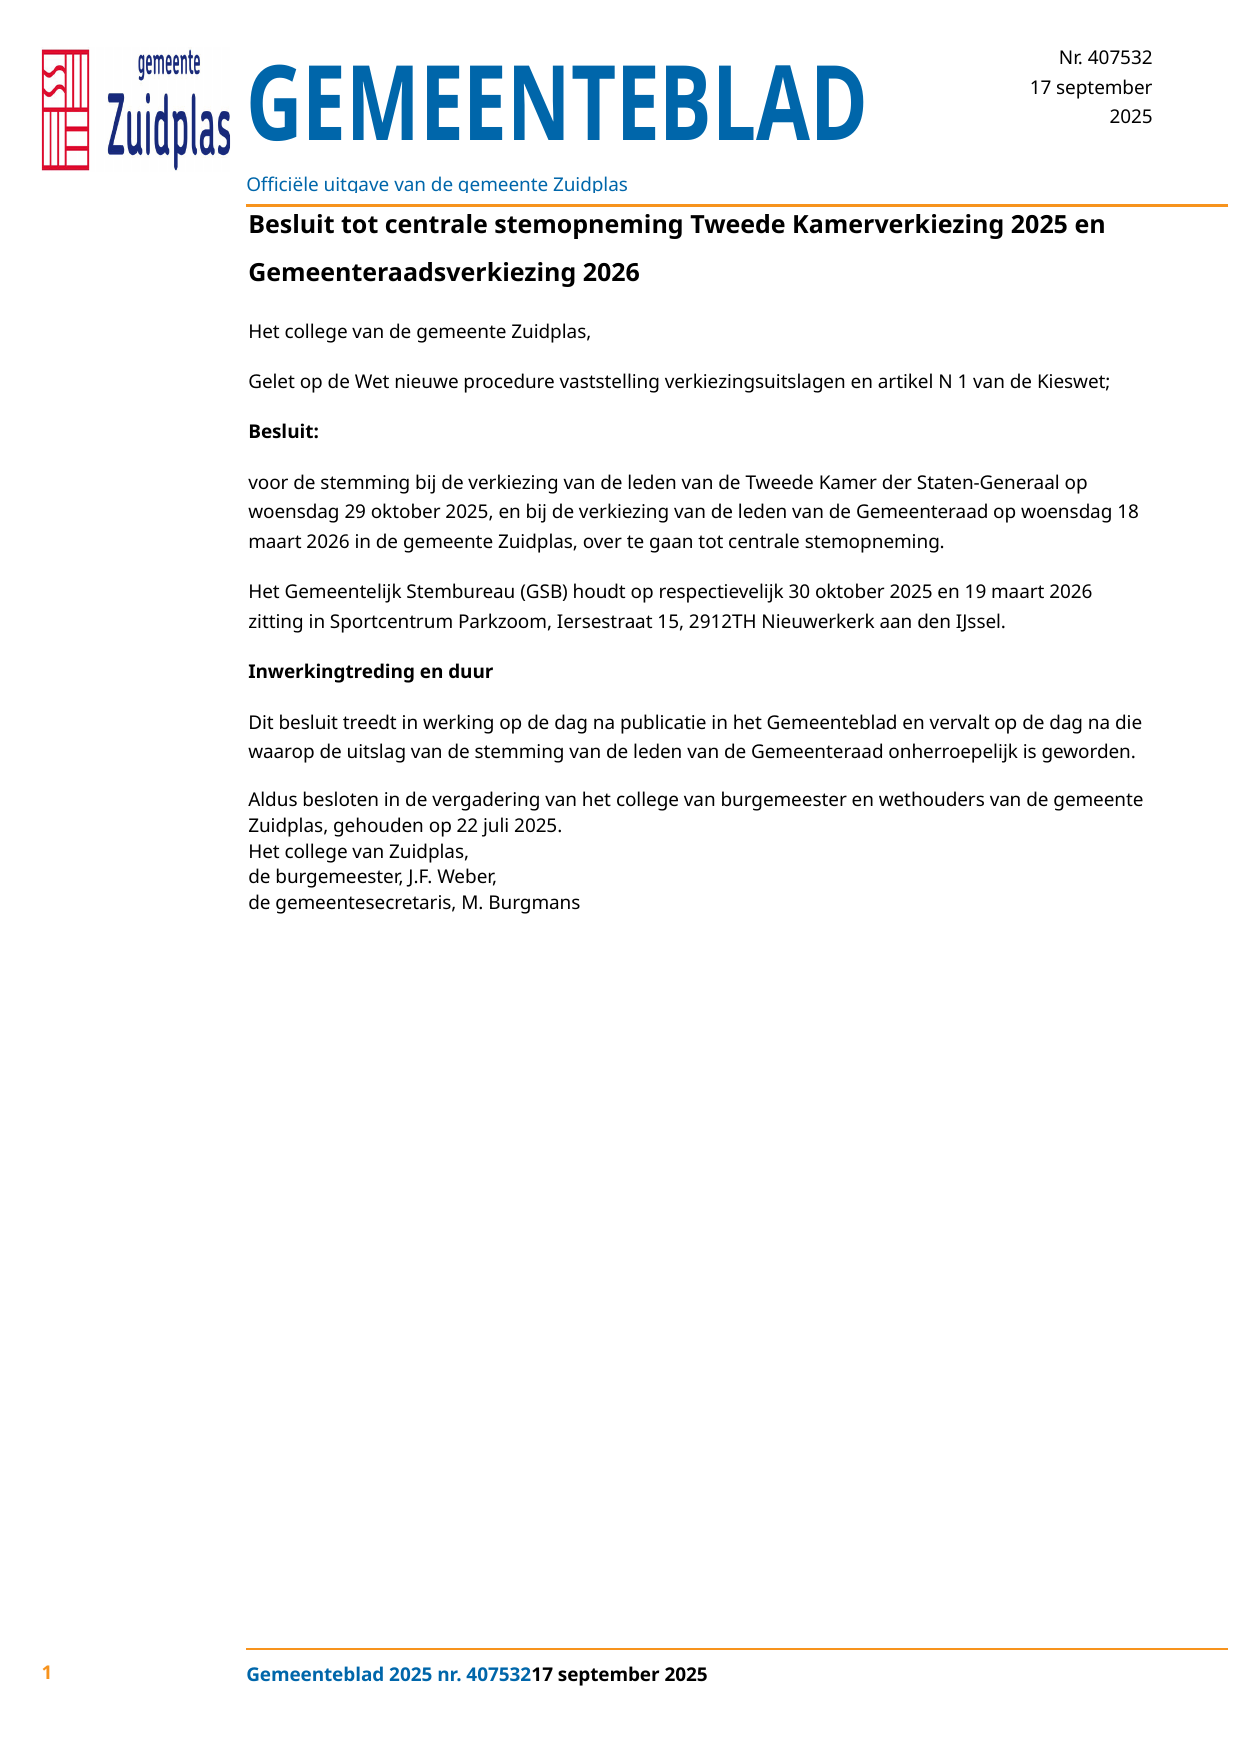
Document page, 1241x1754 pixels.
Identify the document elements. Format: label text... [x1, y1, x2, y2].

text Het college van Zuidplas, [248, 838, 1152, 864]
text Inwerkingtreding en duur [248, 659, 1152, 684]
text Aldus besloten in de vergadering van het college van burgemeester en wethouders van de gemeente Zuidplas, gehouden op 22 juli 2025. [248, 787, 1152, 838]
text Het college van de gemeente Zuidplas, [248, 318, 1152, 344]
text voor de stemming bij de verkiezing van de leden van de Tweede Kamer der Staten-Generaal op woensdag 29 oktober 2025, en bij de verkiezing van de leden van de Gemeenteraad op woensdag 18 maart 2026 in de gemeente Zuidplas, over te gaan tot centrale stemopneming. [248, 469, 1152, 554]
text Het Gemeentelijk Stembureau (GSB) houdt op respectievelijk 30 oktober 2025 en 19 maart 2026 zitting in Sportcentrum Parkzoom, Iersestraat 15, 2912TH Nieuwerkerk aan den IJssel. [248, 579, 1152, 634]
text Dit besluit treedt in werking op de dag na publicatie in het Gemeenteblad en vervalt op de dag na die waarop de uitslag van de stemming van de leden van de Gemeenteraad onherroepelijk is geworden. [248, 709, 1152, 764]
text Besluit: [248, 419, 1152, 444]
text de gemeentesecretaris, M. Burgmans [248, 889, 1152, 915]
text Besluit tot centrale stemopneming Tweede Kamerverkiezing 2025 en Gemeenteraadsverkiezing 2026 [248, 207, 1152, 288]
text Gelet op de Wet nieuwe procedure vaststelling verkiezingsuitslagen en artikel N 1 van de Kieswet; [248, 368, 1152, 394]
picture [41, 47, 231, 172]
text de burgemeester, J.F. Weber, [248, 864, 1152, 889]
